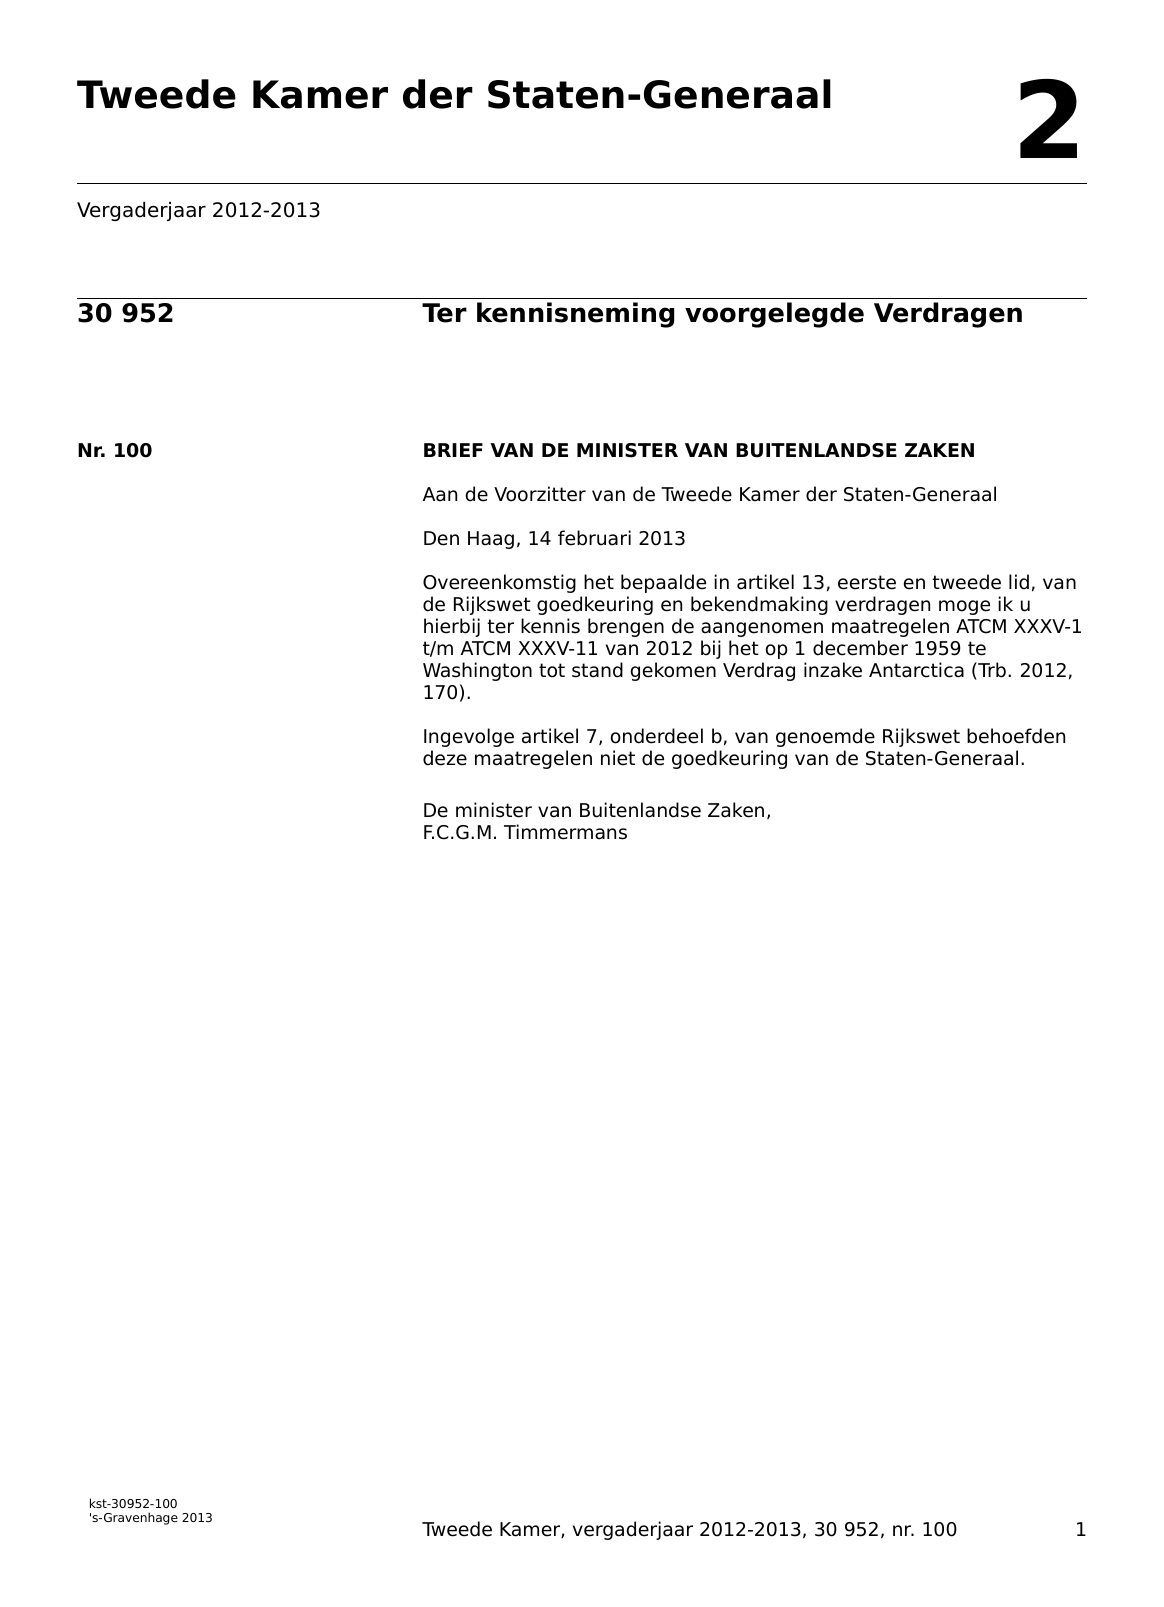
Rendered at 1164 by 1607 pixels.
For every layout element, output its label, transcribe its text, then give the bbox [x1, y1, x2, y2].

table_header 2 [886, 59, 1087, 183]
subtitle Nr. 100 BRIEF VAN DE MINISTER VAN BUITENLANDSE ZAKEN [77, 440, 1087, 462]
table_header Tweede Kamer der Staten-Generaal [77, 59, 886, 183]
text kst-30952-100 [88, 1497, 323, 1511]
text 's-Gravenhage 2013 [88, 1511, 323, 1525]
text Aan de Voorzitter van de Tweede Kamer der Staten-Generaal [422, 484, 1087, 506]
text Den Haag, 14 februari 2013 [422, 528, 1087, 550]
table_cell Vergaderjaar 2012-2013 [77, 184, 1087, 298]
text De minister van Buitenlandse Zaken, F.C.G.M. Timmermans [422, 800, 1087, 844]
subtitle 30 952 Ter kennisneming voorgelegde Verdragen [77, 299, 1087, 329]
text Ingevolge artikel 7, onderdeel b, van genoemde Rijkswet behoefden deze maatregelen niet de goedkeuring van de Staten-Generaal. [422, 726, 1087, 770]
text Overeenkomstig het bepaalde in artikel 13, eerste en tweede lid, van de Rijkswet goedkeuring en bekendmaking verdragen moge ik u hierbij ter kennis brengen de aangenomen maatregelen ATCM XXXV-1 t/m ATCM XXXV-11 van 2012 bij het op 1 december 1959 te Washington tot stand gekomen Verdrag inzake Antarctica (Trb. 2012, 170). [422, 572, 1087, 704]
